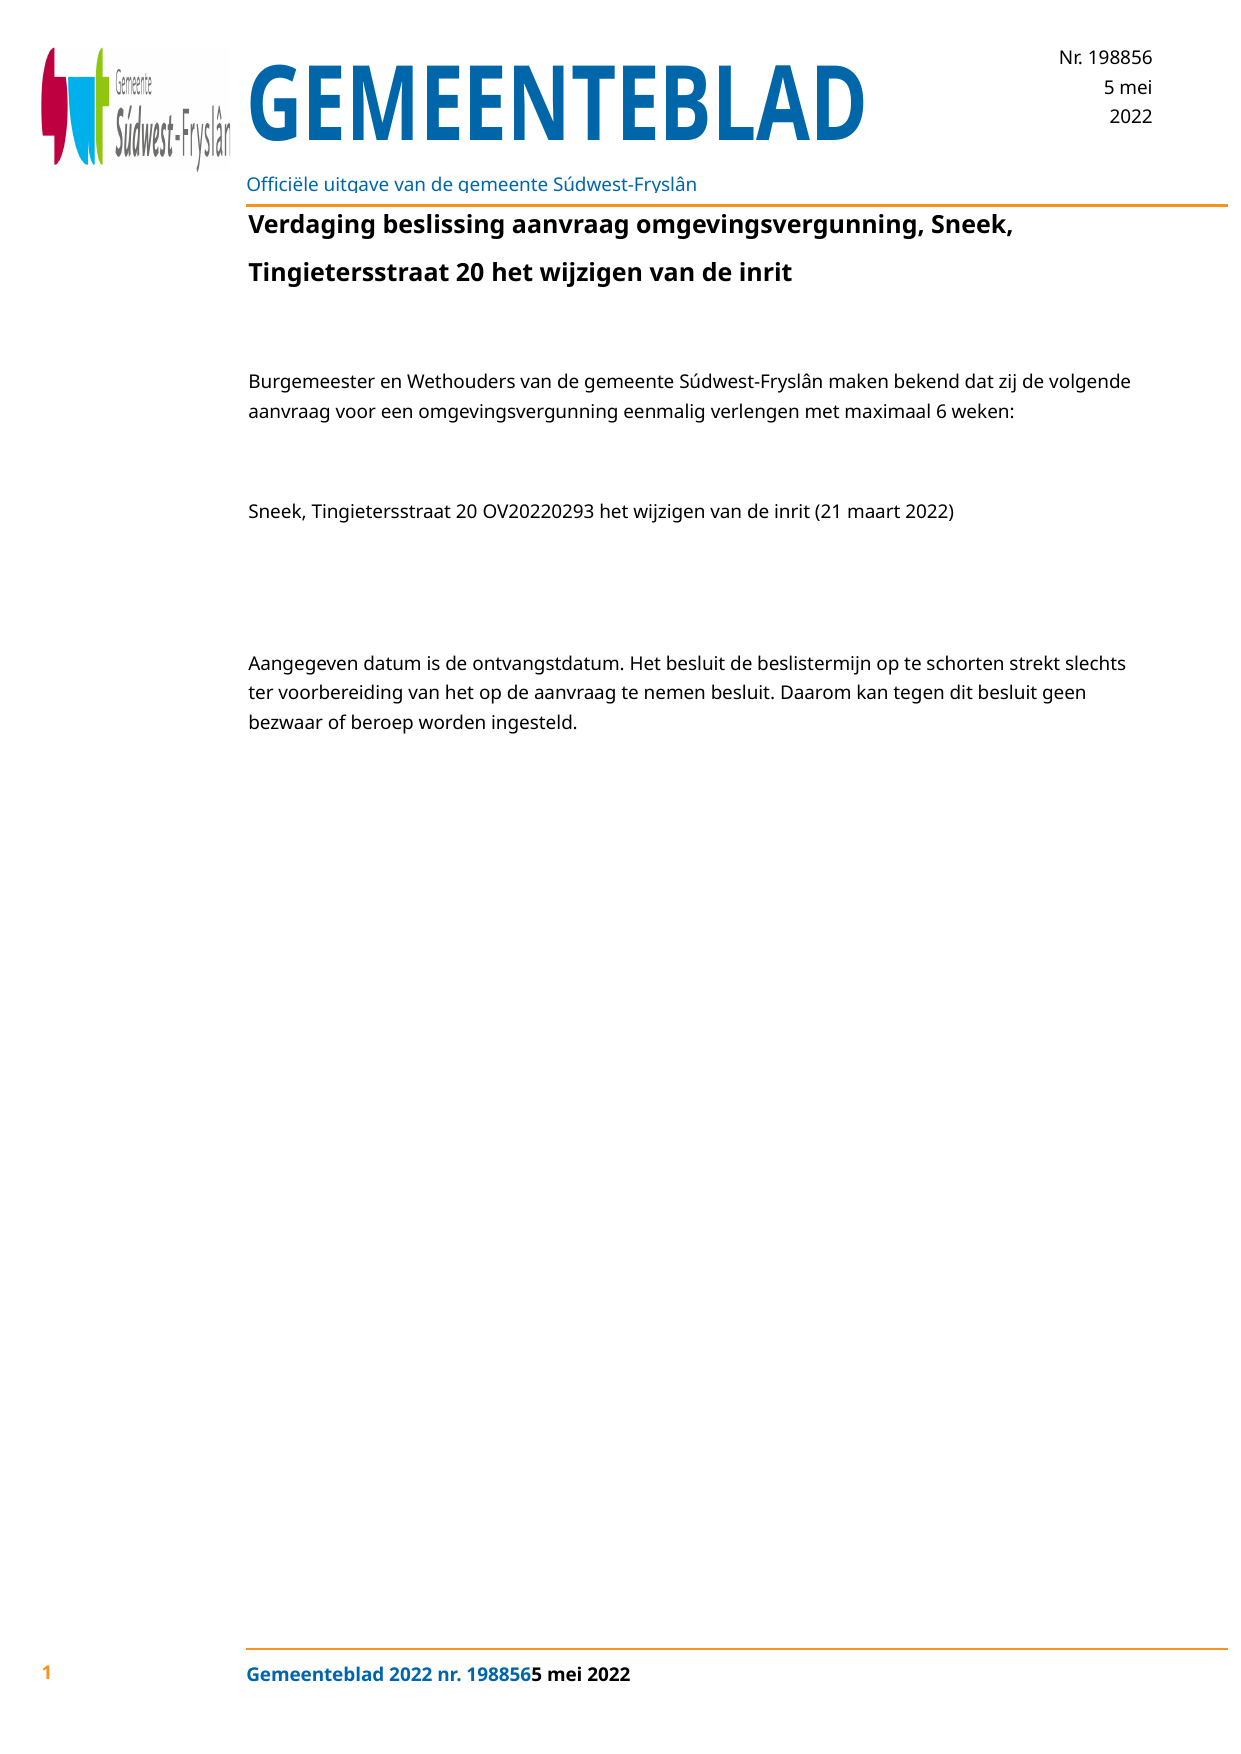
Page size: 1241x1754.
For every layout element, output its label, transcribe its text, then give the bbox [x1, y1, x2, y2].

text Verdaging beslissing aanvraag omgevingsvergunning, Sneek, Tingietersstraat 20 het wijzigen van de inrit [248, 207, 1152, 288]
text Sneek, Tingietersstraat 20 OV20220293 het wijzigen van de inrit (21 maart 2022) [248, 499, 1152, 524]
text Aangegeven datum is de ontvangstdatum. Het besluit de beslistermijn op te schorten strekt slechts ter voorbereiding van het op de aanvraag te nemen besluit. Daarom kan tegen dit besluit geen bezwaar of beroep worden ingesteld. [248, 650, 1152, 735]
picture [41, 47, 231, 172]
text Burgemeester en Wethouders van de gemeente Súdwest-Fryslân maken bekend dat zij de volgende aanvraag voor een omgevingsvergunning eenmalig verlengen met maximaal 6 weken: [248, 368, 1152, 424]
